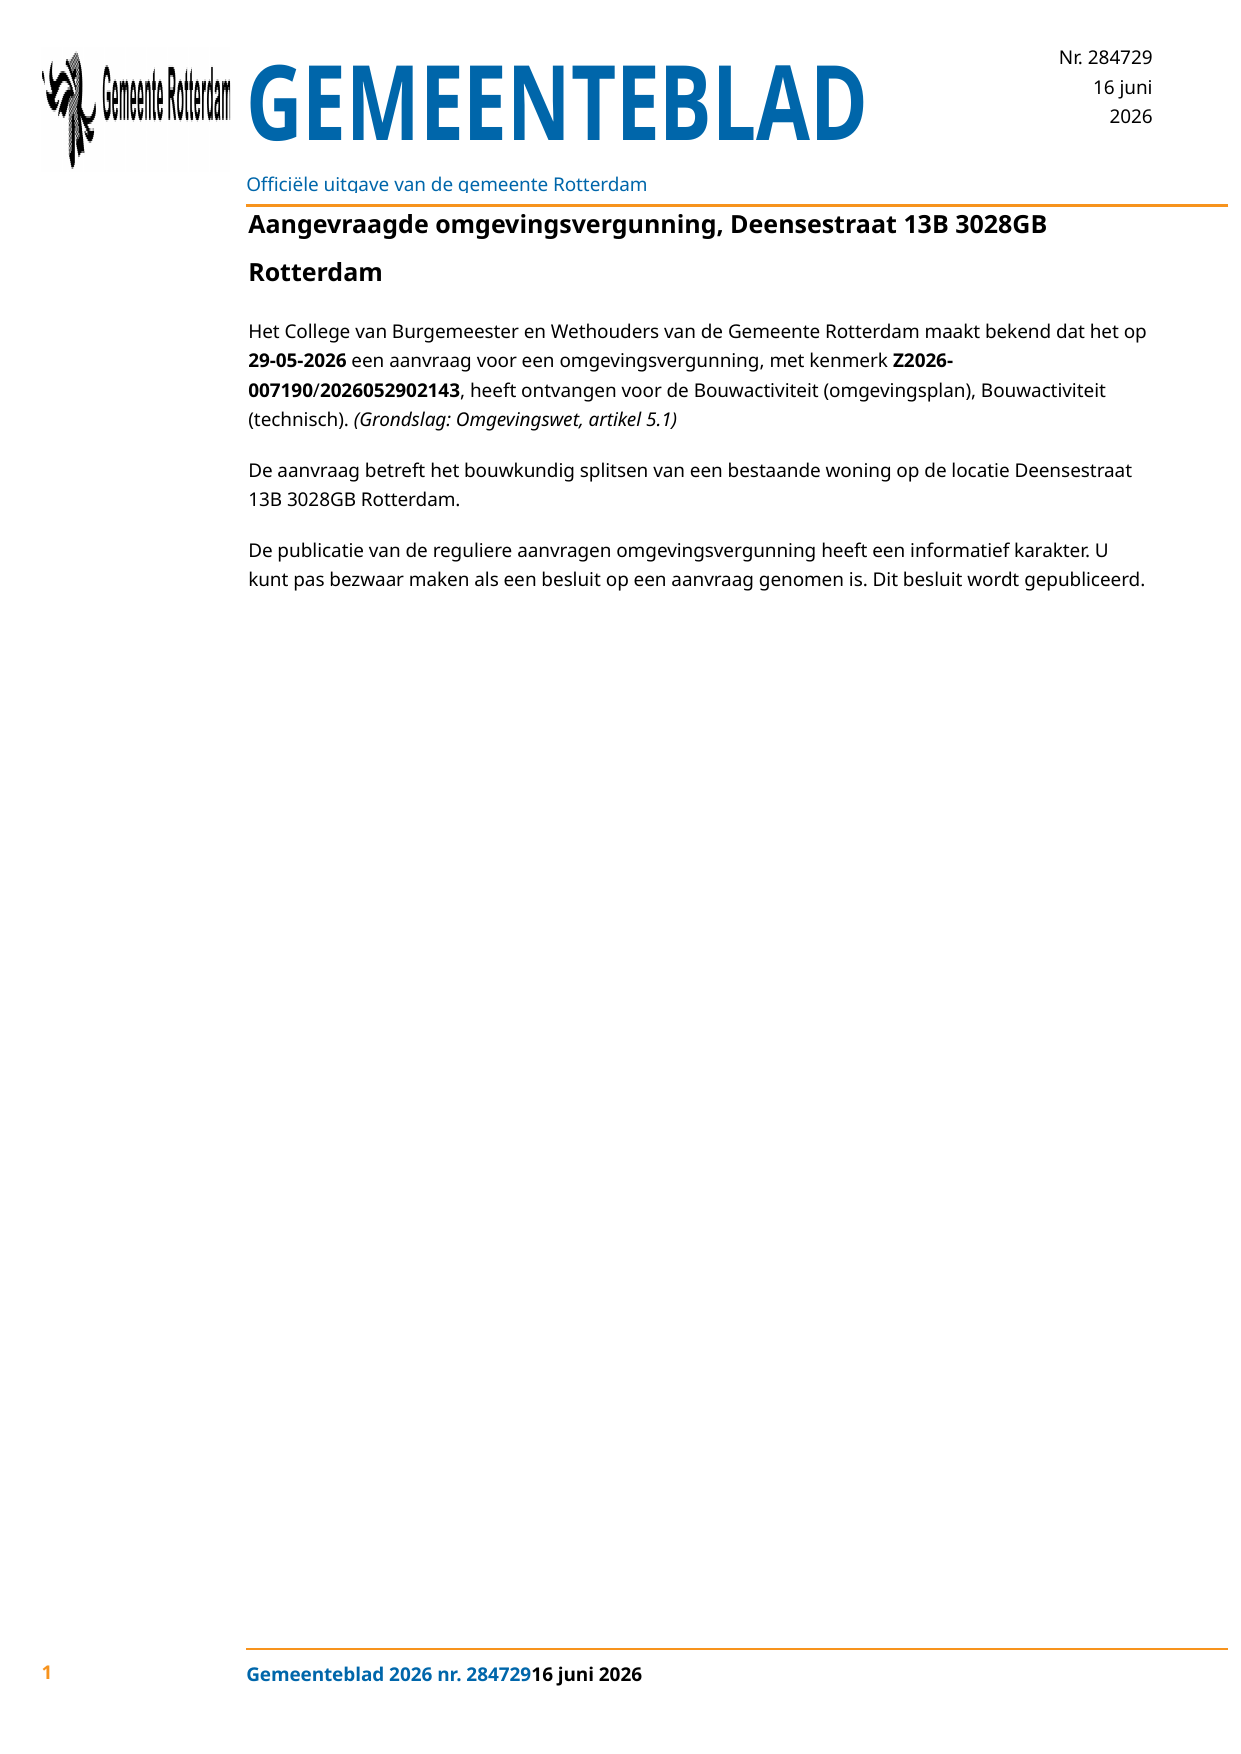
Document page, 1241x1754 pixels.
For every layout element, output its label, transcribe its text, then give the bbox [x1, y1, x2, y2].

text De publicatie van de reguliere aanvragen omgevingsvergunning heeft een informatief karakter. U kunt pas bezwaar maken als een besluit op een aanvraag genomen is. Dit besluit wordt gepubliceerd. [248, 537, 1152, 592]
text Het College van Burgemeester en Wethouders van de Gemeente Rotterdam maakt bekend dat het op 29-05-2026 een aanvraag voor een omgevingsvergunning, met kenmerk Z2026-007190/2026052902143, heeft ontvangen voor de Bouwactiviteit (omgevingsplan), Bouwactiviteit (technisch). (Grondslag: Omgevingswet, artikel 5.1) [248, 318, 1152, 432]
text Aangevraagde omgevingsvergunning, Deensestraat 13B 3028GB Rotterdam [248, 207, 1152, 288]
text De aanvraag betreft het bouwkundig splitsen van een bestaande woning op de locatie Deensestraat 13B 3028GB Rotterdam. [248, 457, 1152, 512]
picture [41, 47, 231, 172]
